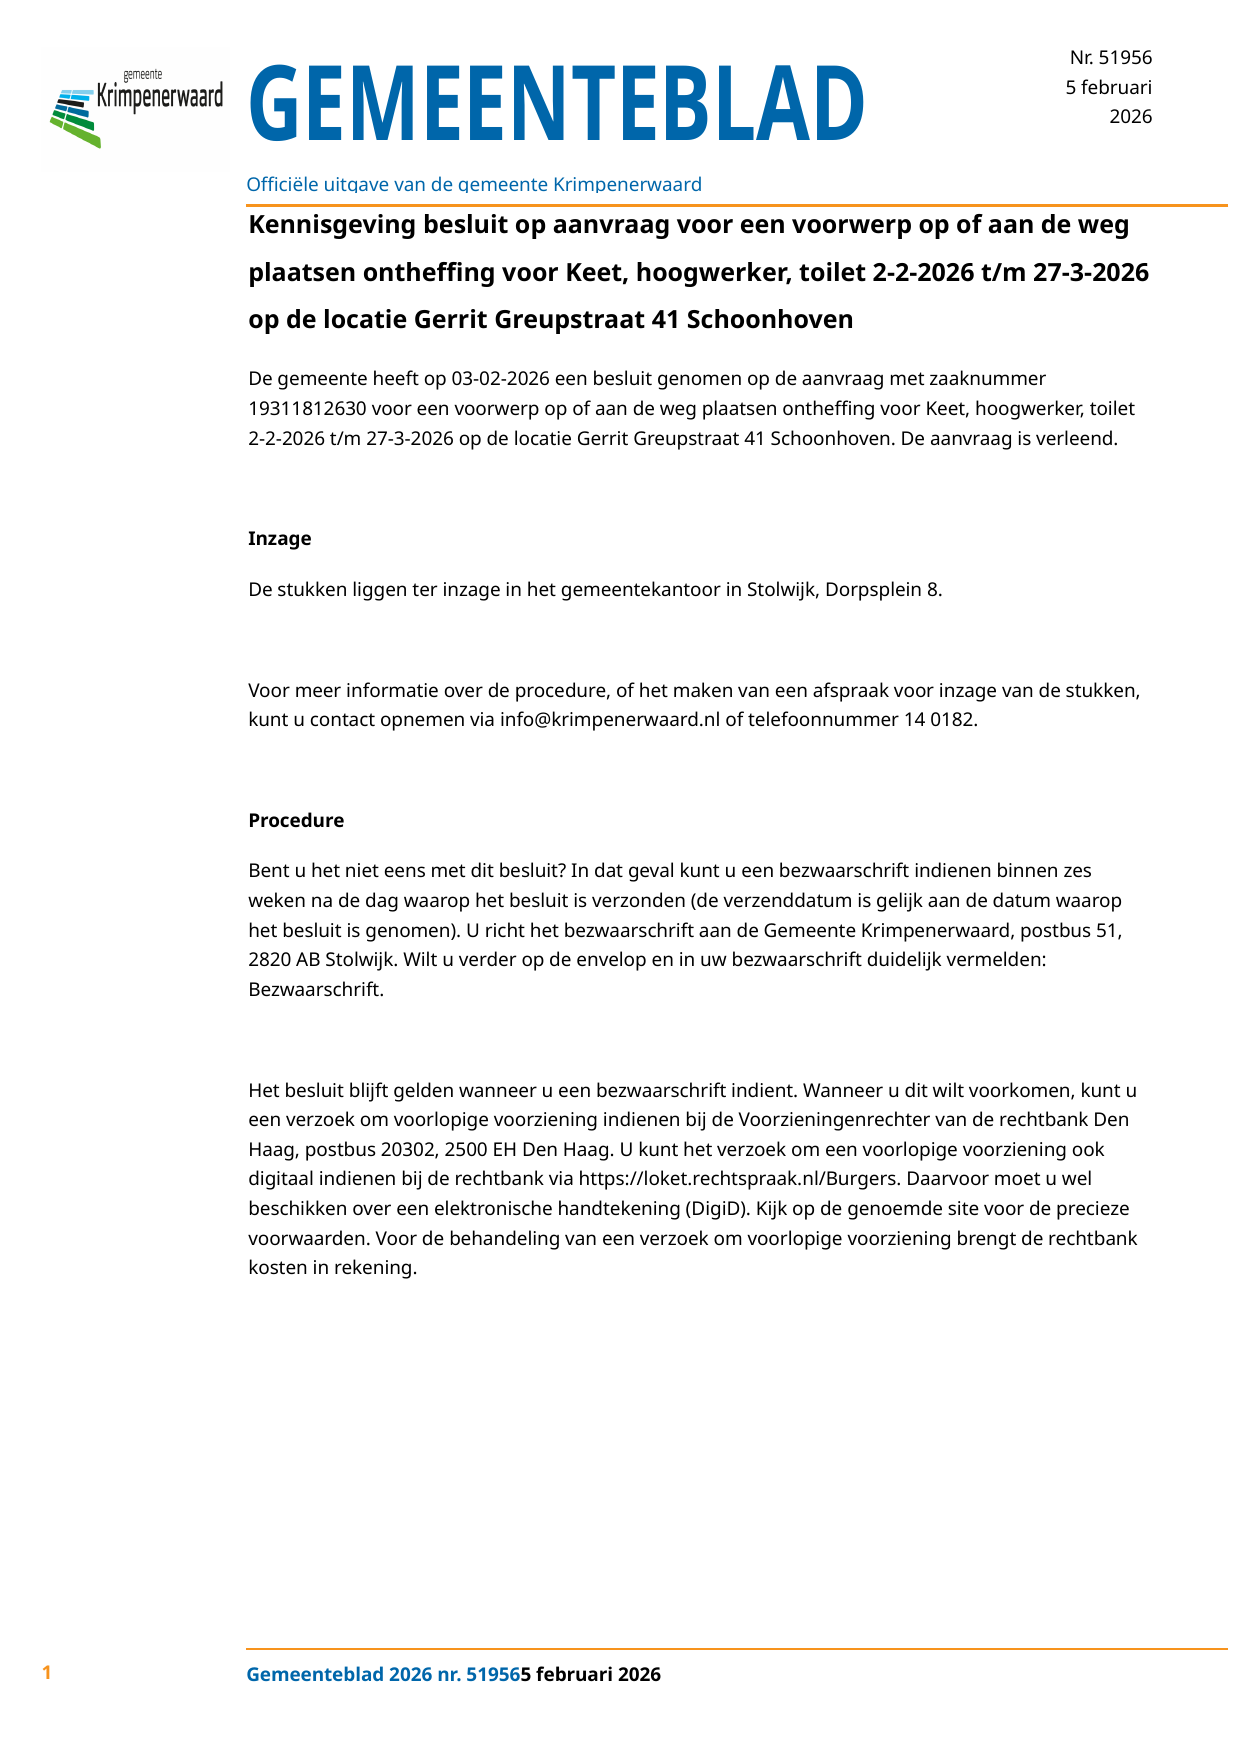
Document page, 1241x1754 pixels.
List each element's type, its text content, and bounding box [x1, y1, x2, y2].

text Voor meer informatie over de procedure, of het maken van een afspraak voor inzage van de stukken, kunt u contact opnemen via info@krimpenerwaard.nl of telefoonnummer 14 0182. [248, 677, 1152, 732]
text De gemeente heeft op 03-02-2026 een besluit genomen op de aanvraag met zaaknummer 19311812630 voor een voorwerp op of aan de weg plaatsen ontheffing voor Keet, hoogwerker, toilet 2-2-2026 t/m 27-3-2026 op de locatie Gerrit Greupstraat 41 Schoonhoven. De aanvraag is verleend. [248, 366, 1152, 450]
picture [41, 47, 231, 172]
text Bent u het niet eens met dit besluit? In dat geval kunt u een bezwaarschrift indienen binnen zes weken na de dag waarop het besluit is verzonden (de verzenddatum is gelijk aan de datum waarop het besluit is genomen). U richt het bezwaarschrift aan de Gemeente Krimpenerwaard, postbus 51, 2820 AB Stolwijk. Wilt u verder op de envelop en in uw bezwaarschrift duidelijk vermelden: Bezwaarschrift. [248, 858, 1152, 1002]
text Kennisgeving besluit op aanvraag voor een voorwerp op of aan de weg plaatsen ontheffing voor Keet, hoogwerker, toilet 2-2-2026 t/m 27-3-2026 op de locatie Gerrit Greupstraat 41 Schoonhoven [248, 207, 1152, 336]
text Inzage [248, 526, 1152, 551]
text De stukken liggen ter inzage in het gemeentekantoor in Stolwijk, Dorpsplein 8. [248, 576, 1152, 602]
text Procedure [248, 807, 1152, 833]
text Het besluit blijft gelden wanneer u een bezwaarschrift indient. Wanneer u dit wilt voorkomen, kunt u een verzoek om voorlopige voorziening indienen bij de Voorzieningenrechter van de rechtbank Den Haag, postbus 20302, 2500 EH Den Haag. U kunt het verzoek om een voorlopige voorziening ook digitaal indienen bij de rechtbank via https://loket.rechtspraak.nl/Burgers. Daarvoor moet u wel beschikken over een elektronische handtekening (DigiD). Kijk op de genoemde site voor de precieze voorwaarden. Voor de behandeling van een verzoek om voorlopige voorziening brengt de rechtbank kosten in rekening. [248, 1077, 1152, 1280]
